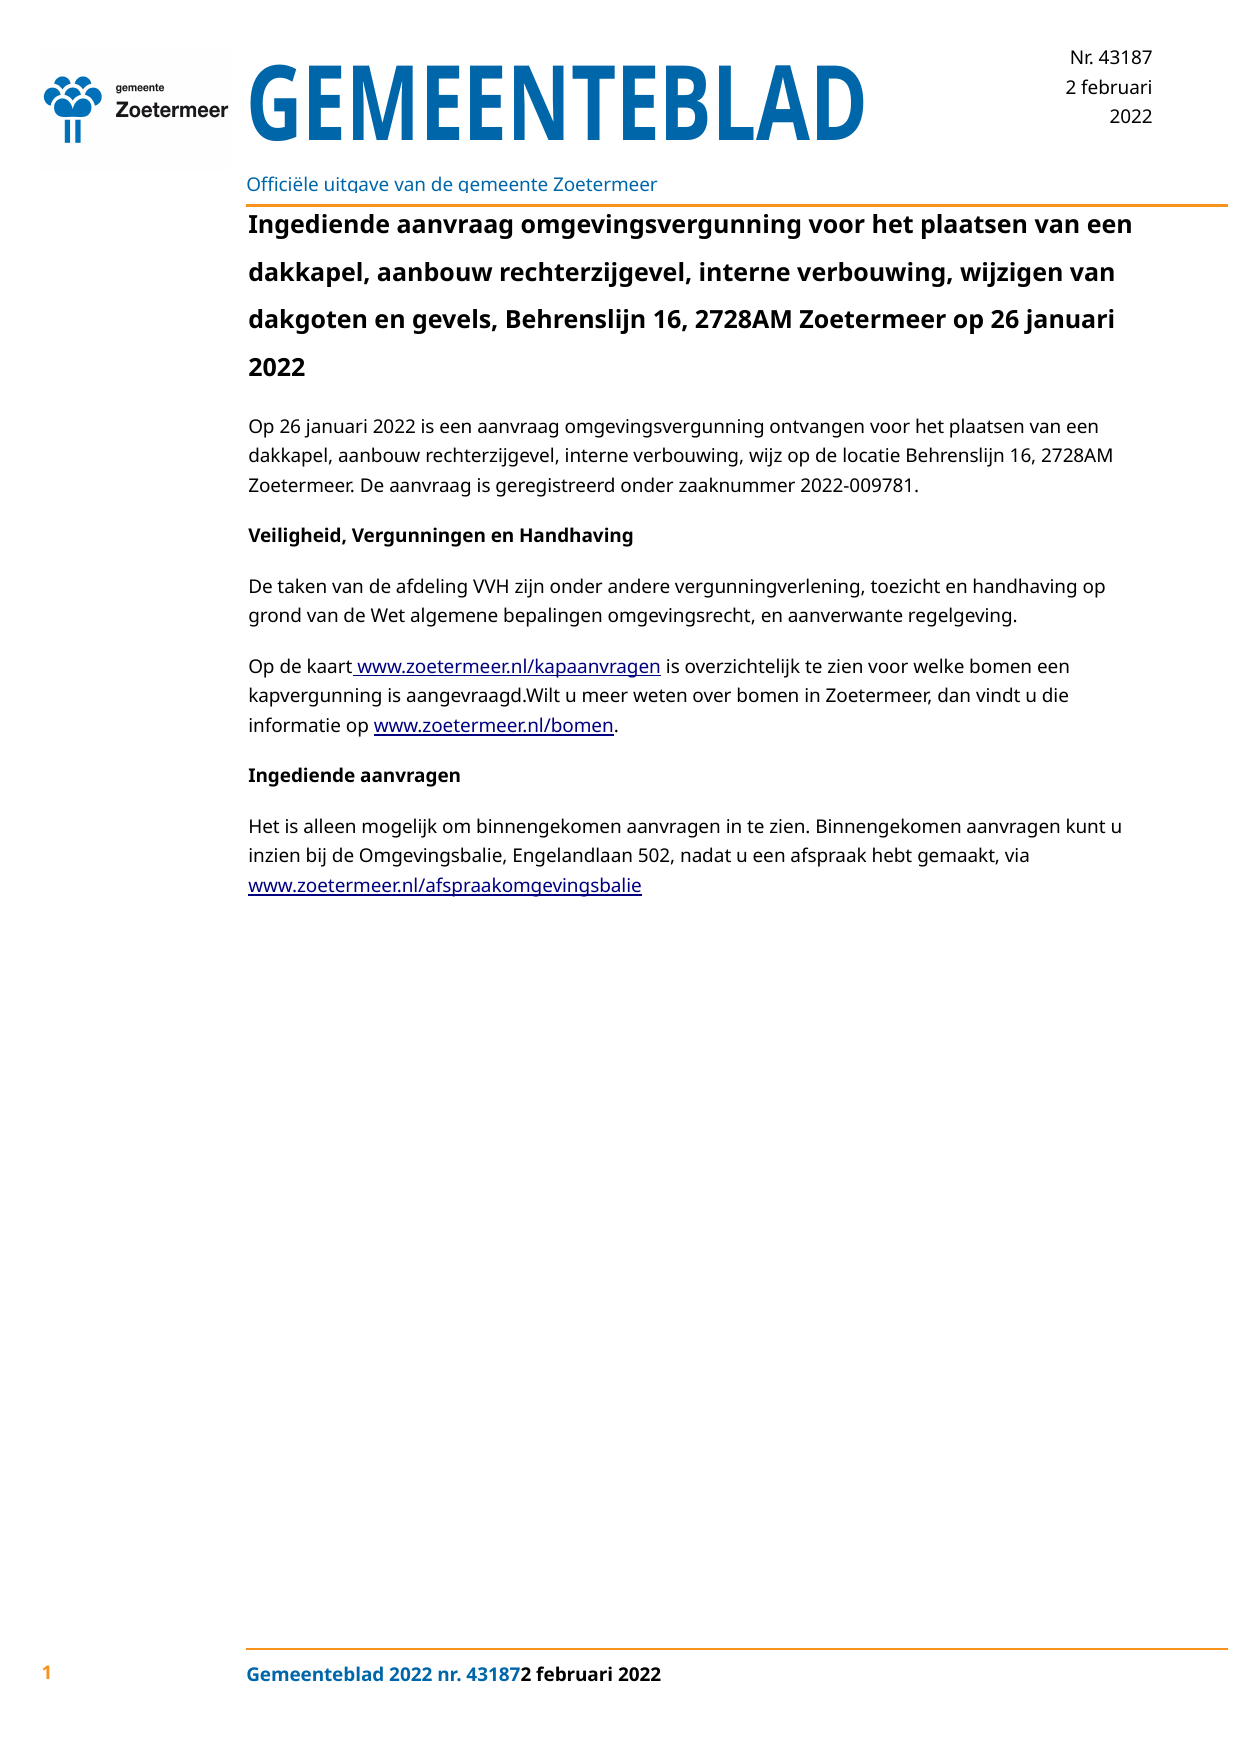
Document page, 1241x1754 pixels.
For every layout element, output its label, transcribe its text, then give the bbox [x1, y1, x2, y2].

text Op de kaart www.zoetermeer.nl/kapaanvragen is overzichtelijk te zien voor welke bomen een kapvergunning is aangevraagd.Wilt u meer weten over bomen in Zoetermeer, dan vindt u die informatie op www.zoetermeer.nl/bomen. [248, 653, 1152, 738]
text Ingediende aanvraag omgevingsvergunning voor het plaatsen van een dakkapel, aanbouw rechterzijgevel, interne verbouwing, wijzigen van dakgoten en gevels, Behrenslijn 16, 2728AM Zoetermeer op 26 januari 2022 [248, 207, 1152, 384]
text De taken van de afdeling VVH zijn onder andere vergunningverlening, toezicht en handhaving op grond van de Wet algemene bepalingen omgevingsrecht, en aanverwante regelgeving. [248, 573, 1152, 628]
picture [41, 47, 231, 172]
text Ingediende aanvragen [248, 763, 1152, 788]
text Op 26 januari 2022 is een aanvraag omgevingsvergunning ontvangen voor het plaatsen van een dakkapel, aanbouw rechterzijgevel, interne verbouwing, wijz op de locatie Behrenslijn 16, 2728AM Zoetermeer. De aanvraag is geregistreerd onder zaaknummer 2022-009781. [248, 413, 1152, 498]
text Het is alleen mogelijk om binnengekomen aanvragen in te zien. Binnengekomen aanvragen kunt u inzien bij de Omgevingsbalie, Engelandlaan 502, nadat u een afspraak hebt gemaakt, via www.zoetermeer.nl/afspraakomgevingsbalie [248, 813, 1152, 898]
text Veiligheid, Vergunningen en Handhaving [248, 523, 1152, 548]
